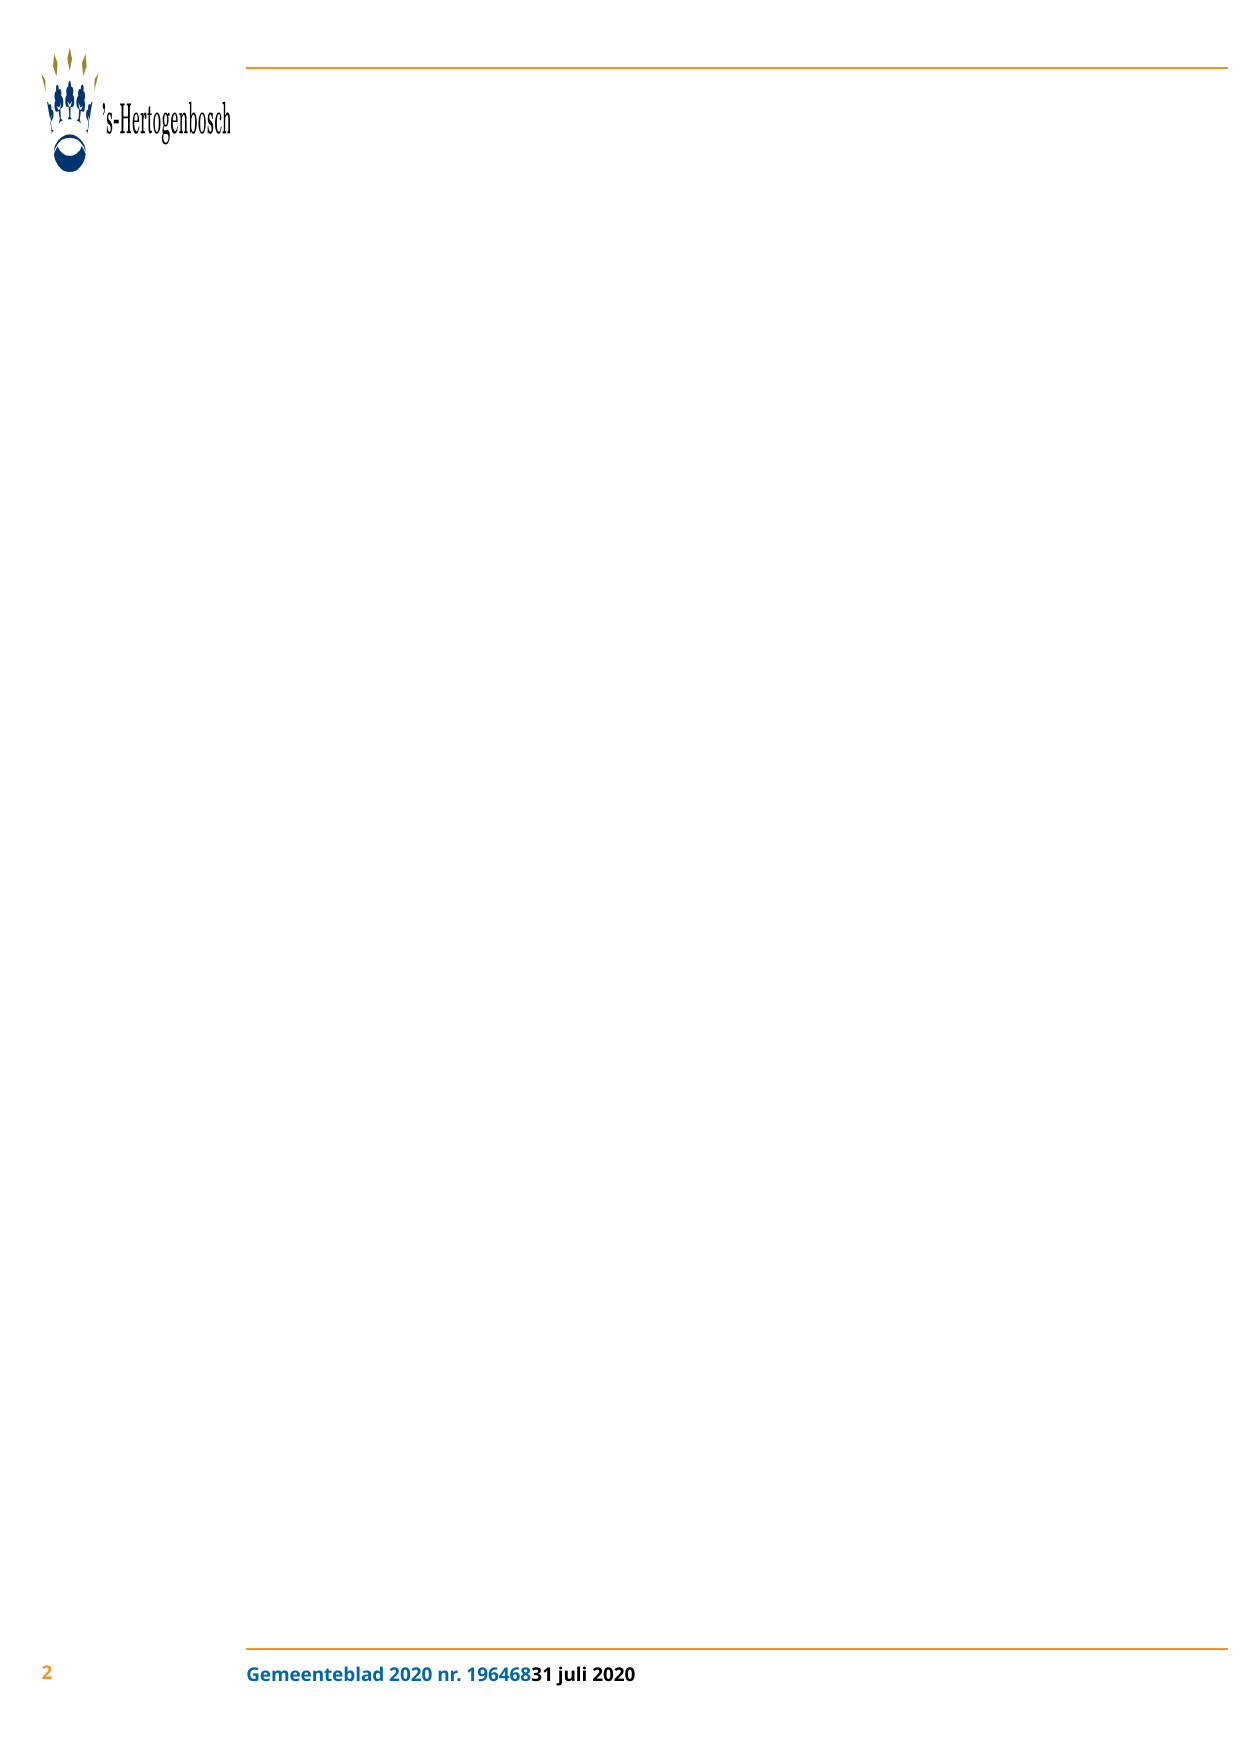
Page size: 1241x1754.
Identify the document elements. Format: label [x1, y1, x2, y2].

picture [41, 47, 231, 172]
